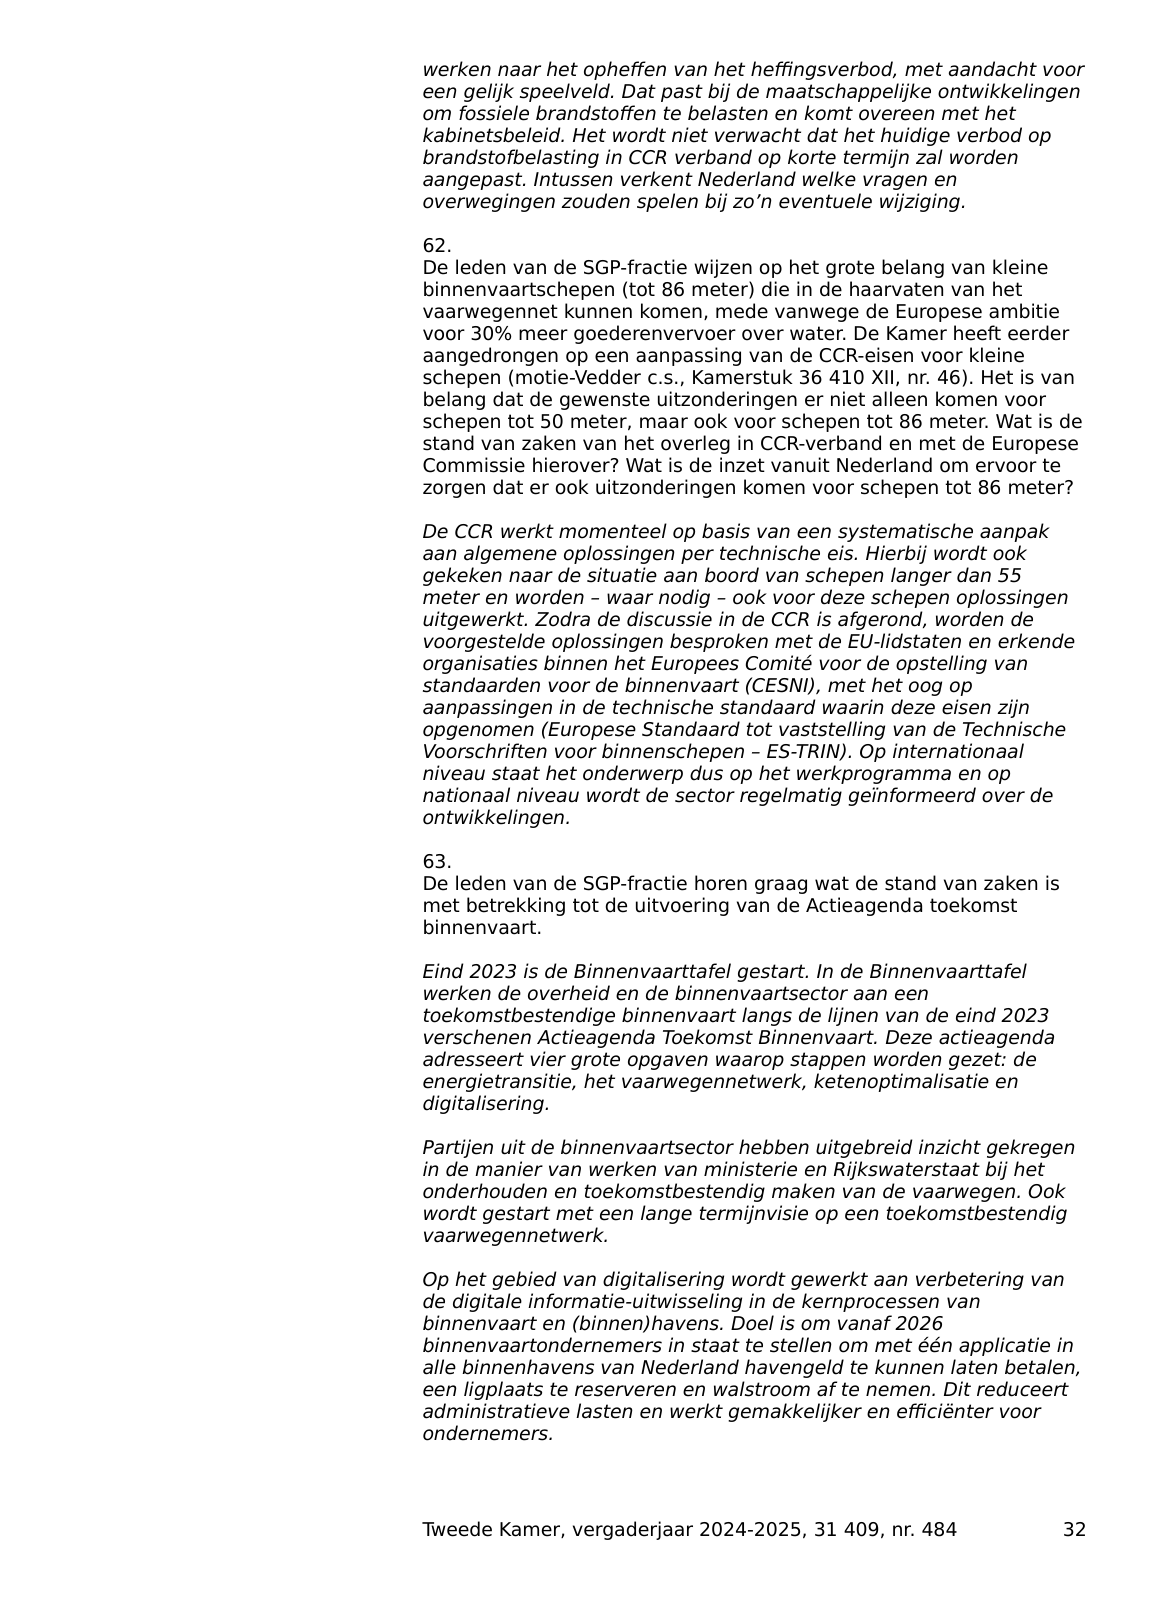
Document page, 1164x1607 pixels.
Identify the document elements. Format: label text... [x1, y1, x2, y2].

text De CCR werkt momenteel op basis van een systematische aanpak aan algemene oplossingen per technische eis. Hierbij wordt ook gekeken naar de situatie aan boord van schepen langer dan 55 meter en worden – waar nodig – ook voor deze schepen oplossingen uitgewerkt. Zodra de discussie in de CCR is afgerond, worden de voorgestelde oplossingen besproken met de EU-lidstaten en erkende organisaties binnen het Europees Comité voor de opstelling van standaarden voor de binnenvaart (CESNI), met het oog op aanpassingen in de technische standaard waarin deze eisen zijn opgenomen (Europese Standaard tot vaststelling van de Technische Voorschriften voor binnenschepen – ES-TRIN). Op internationaal niveau staat het onderwerp dus op het werkprogramma en op nationaal niveau wordt de sector regelmatig geïnformeerd over de ontwikkelingen. [422, 521, 1087, 829]
text 63. [422, 851, 1087, 873]
text werken naar het opheffen van het heffingsverbod, met aandacht voor een gelijk speelveld. Dat past bij de maatschappelijke ontwikkelingen om fossiele brandstoffen te belasten en komt overeen met het kabinetsbeleid. Het wordt niet verwacht dat het huidige verbod op brandstofbelasting in CCR verband op korte termijn zal worden aangepast. Intussen verkent Nederland welke vragen en overwegingen zouden spelen bij zo’n eventuele wijziging. [422, 59, 1087, 213]
text 62. [422, 235, 1087, 257]
text Partijen uit de binnenvaartsector hebben uitgebreid inzicht gekregen in de manier van werken van ministerie en Rijkswaterstaat bij het onderhouden en toekomstbestendig maken van de vaarwegen. Ook wordt gestart met een lange termijnvisie op een toekomstbestendig vaarwegennetwerk. [422, 1137, 1087, 1247]
text Eind 2023 is de Binnenvaarttafel gestart. In de Binnenvaarttafel werken de overheid en de binnenvaartsector aan een toekomstbestendige binnenvaart langs de lijnen van de eind 2023 verschenen Actieagenda Toekomst Binnenvaart. Deze actieagenda adresseert vier grote opgaven waarop stappen worden gezet: de energietransitie, het vaarwegennetwerk, ketenoptimalisatie en digitalisering. [422, 961, 1087, 1115]
text De leden van de SGP-fractie horen graag wat de stand van zaken is met betrekking tot de uitvoering van de Actieagenda toekomst binnenvaart. [422, 873, 1087, 939]
text De leden van de SGP-fractie wijzen op het grote belang van kleine binnenvaartschepen (tot 86 meter) die in de haarvaten van het vaarwegennet kunnen komen, mede vanwege de Europese ambitie voor 30% meer goederenvervoer over water. De Kamer heeft eerder aangedrongen op een aanpassing van de CCR-eisen voor kleine schepen (motie-Vedder c.s., Kamerstuk 36 410 XII, nr. 46). Het is van belang dat de gewenste uitzonderingen er niet alleen komen voor schepen tot 50 meter, maar ook voor schepen tot 86 meter. Wat is de stand van zaken van het overleg in CCR-verband en met de Europese Commissie hierover? Wat is de inzet vanuit Nederland om ervoor te zorgen dat er ook uitzonderingen komen voor schepen tot 86 meter? [422, 257, 1087, 499]
text Op het gebied van digitalisering wordt gewerkt aan verbetering van de digitale informatie-uitwisseling in de kernprocessen van binnenvaart en (binnen)havens. Doel is om vanaf 2026 binnenvaartondernemers in staat te stellen om met één applicatie in alle binnenhavens van Nederland havengeld te kunnen laten betalen, een ligplaats te reserveren en walstroom af te nemen. Dit reduceert administratieve lasten en werkt gemakkelijker en efficiënter voor ondernemers. [422, 1269, 1087, 1445]
